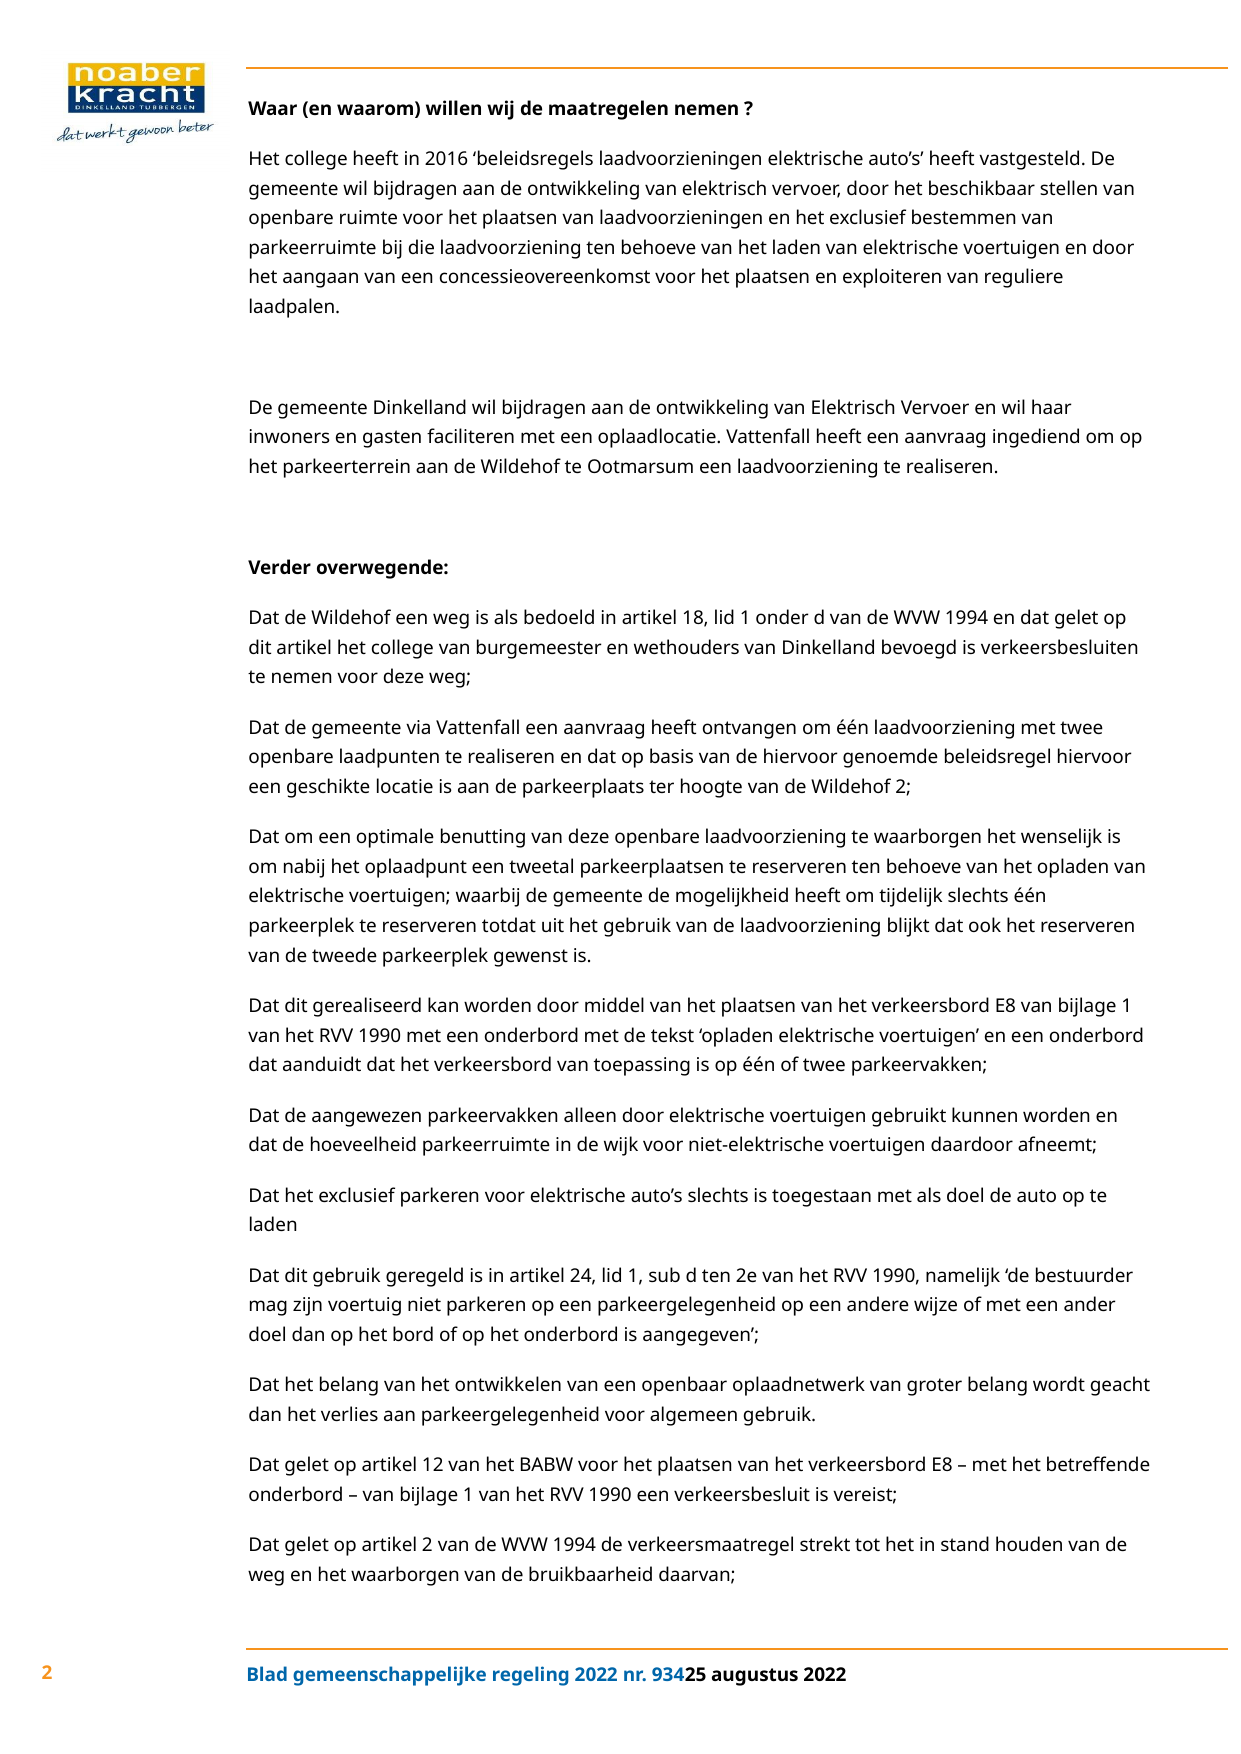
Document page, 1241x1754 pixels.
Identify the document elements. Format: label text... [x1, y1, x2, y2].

text Dat het belang van het ontwikkelen van een openbaar oplaadnetwerk van groter belang wordt geacht dan het verlies aan parkeergelegenheid voor algemeen gebruik. [248, 1371, 1152, 1427]
picture [41, 47, 231, 172]
text Dat om een optimale benutting van deze openbare laadvoorziening te waarborgen het wenselijk is om nabij het oplaadpunt een tweetal parkeerplaatsen te reserveren ten behoeve van het opladen van elektrische voertuigen; waarbij de gemeente de mogelijkheid heeft om tijdelijk slechts één parkeerplek te reserveren totdat uit het gebruik van de laadvoorziening blijkt dat ook het reserveren van de tweede parkeerplek gewenst is. [248, 823, 1152, 968]
text Dat het exclusief parkeren voor elektrische auto’s slechts is toegestaan met als doel de auto op te laden [248, 1182, 1152, 1237]
text Het college heeft in 2016 ‘beleidsregels laadvoorzieningen elektrische auto’s’ heeft vastgesteld. De gemeente wil bijdragen aan de ontwikkeling van elektrisch vervoer, door het beschikbaar stellen van openbare ruimte voor het plaatsen van laadvoorzieningen en het exclusief bestemmen van parkeerruimte bij die laadvoorziening ten behoeve van het laden van elektrische voertuigen en door het aangaan van een concessieovereenkomst voor het plaatsen en exploiteren van reguliere laadpalen. [248, 145, 1152, 319]
text Waar (en waarom) willen wij de maatregelen nemen ? [248, 95, 1152, 121]
text Verder overwegende: [248, 554, 1152, 580]
text Dat gelet op artikel 12 van het BABW voor het plaatsen van het verkeersbord E8 – met het betreffende onderbord – van bijlage 1 van het RVV 1990 een verkeersbesluit is vereist; [248, 1451, 1152, 1507]
text Dat dit gebruik geregeld is in artikel 24, lid 1, sub d ten 2e van het RVV 1990, namelijk ‘de bestuurder mag zijn voertuig niet parkeren op een parkeergelegenheid op een andere wijze of met een ander doel dan op het bord of op het onderbord is aangegeven’; [248, 1262, 1152, 1347]
text Dat dit gerealiseerd kan worden door middel van het plaatsen van het verkeersbord E8 van bijlage 1 van het RVV 1990 met een onderbord met de tekst ‘opladen elektrische voertuigen’ en een onderbord dat aanduidt dat het verkeersbord van toepassing is op één of twee parkeervakken; [248, 992, 1152, 1077]
text Dat de aangewezen parkeervakken alleen door elektrische voertuigen gebruikt kunnen worden en dat de hoeveelheid parkeerruimte in de wijk voor niet-elektrische voertuigen daardoor afneemt; [248, 1102, 1152, 1157]
text De gemeente Dinkelland wil bijdragen aan de ontwikkeling van Elektrisch Vervoer en wil haar inwoners en gasten faciliteren met een oplaadlocatie. Vattenfall heeft een aanvraag ingediend om op het parkeerterrein aan de Wildehof te Ootmarsum een laadvoorziening te realiseren. [248, 394, 1152, 479]
text Dat de gemeente via Vattenfall een aanvraag heeft ontvangen om één laadvoorziening met twee openbare laadpunten te realiseren en dat op basis van de hiervoor genoemde beleidsregel hiervoor een geschikte locatie is aan de parkeerplaats ter hoogte van de Wildehof 2; [248, 714, 1152, 799]
text Dat gelet op artikel 2 van de WVW 1994 de verkeersmaatregel strekt tot het in stand houden van de weg en het waarborgen van de bruikbaarheid daarvan; [248, 1531, 1152, 1587]
text Dat de Wildehof een weg is als bedoeld in artikel 18, lid 1 onder d van de WVW 1994 en dat gelet op dit artikel het college van burgemeester en wethouders van Dinkelland bevoegd is verkeersbesluiten te nemen voor deze weg; [248, 604, 1152, 689]
